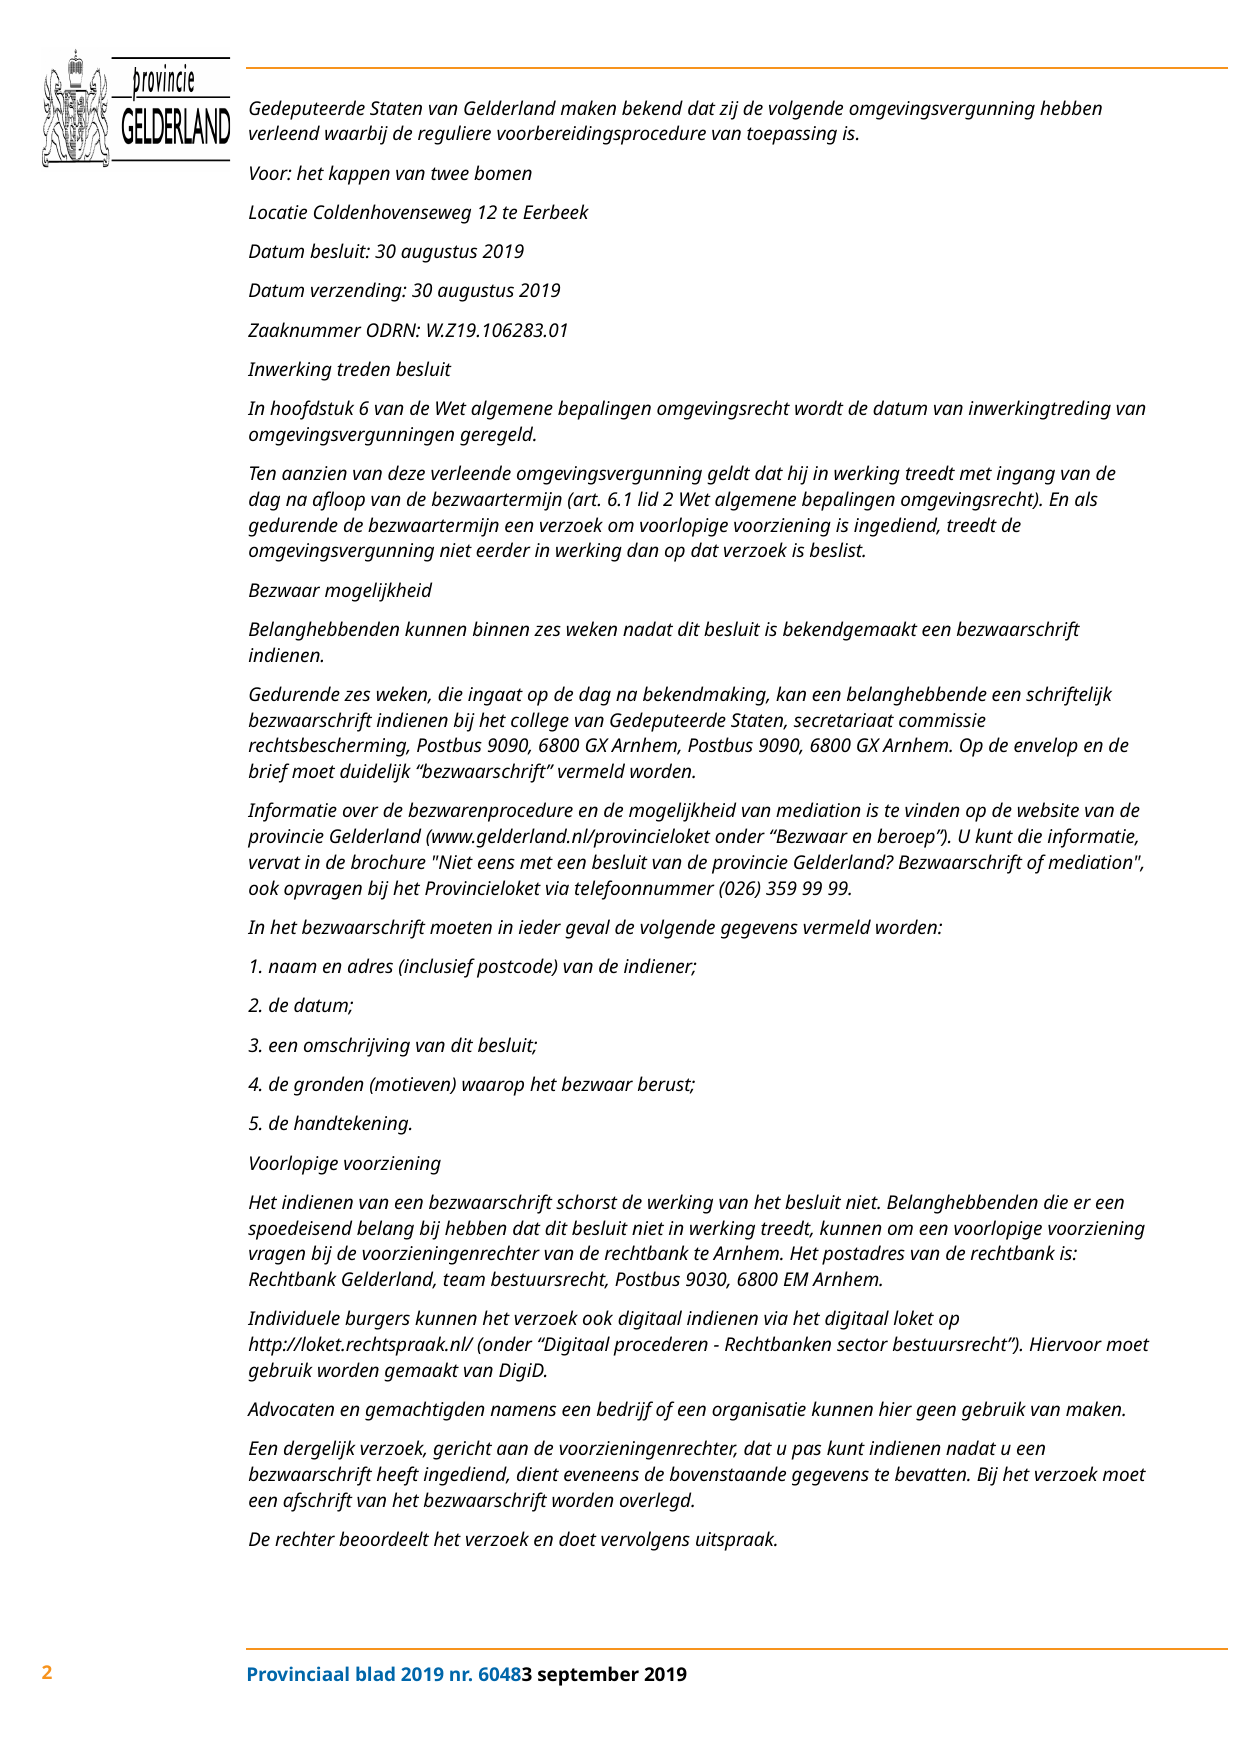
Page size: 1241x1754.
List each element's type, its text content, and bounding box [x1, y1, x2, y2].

text Een dergelijk verzoek, gericht aan de voorzieningenrechter, dat u pas kunt indienen nadat u een bezwaarschrift heeft ingediend, dient eveneens de bovenstaande gegevens te bevatten. Bij het verzoek moet een afschrift van het bezwaarschrift worden overlegd. [248, 1435, 1152, 1513]
text In hoofdstuk 6 van de Wet algemene bepalingen omgevingsrecht wordt de datum van inwerkingtreding van omgevingsvergunningen geregeld. [248, 395, 1152, 447]
text Zaaknummer ODRN: W.Z19.106283.01 [248, 317, 1152, 343]
text Inwerking treden besluit [248, 356, 1152, 382]
text 2. de datum; [248, 993, 1152, 1018]
text Locatie Coldenhovenseweg 12 te Eerbeek [248, 199, 1152, 225]
text 4. de gronden (motieven) waarop het bezwaar berust; [248, 1071, 1152, 1097]
text De rechter beoordeelt het verzoek en doet vervolgens uitspraak. [248, 1526, 1152, 1552]
text Voorlopige voorziening [248, 1150, 1152, 1175]
text 5. de handtekening. [248, 1110, 1152, 1136]
text Voor: het kappen van twee bomen [248, 160, 1152, 186]
text 3. een omschrijving van dit besluit; [248, 1032, 1152, 1058]
text Bezwaar mogelijkheid [248, 577, 1152, 603]
text Datum verzending: 30 augustus 2019 [248, 278, 1152, 303]
text In het bezwaarschrift moeten in ieder geval de volgende gegevens vermeld worden: [248, 914, 1152, 940]
text Gedeputeerde Staten van Gelderland maken bekend dat zij de volgende omgevingsvergunning hebben verleend waarbij de reguliere voorbereidingsprocedure van toepassing is. [248, 95, 1152, 146]
text Ten aanzien van deze verleende omgevingsvergunning geldt dat hij in werking treedt met ingang van de dag na afloop van de bezwaartermijn (art. 6.1 lid 2 Wet algemene bepalingen omgevingsrecht). En als gedurende de bezwaartermijn een verzoek om voorlopige voorziening is ingediend, treedt de omgevingsvergunning niet eerder in werking dan op dat verzoek is beslist. [248, 460, 1152, 563]
text Belanghebbenden kunnen binnen zes weken nadat dit besluit is bekendgemaakt een bezwaarschrift indienen. [248, 616, 1152, 668]
picture [41, 47, 231, 172]
text Gedurende zes weken, die ingaat op de dag na bekendmaking, kan een belanghebbende een schriftelijk bezwaarschrift indienen bij het college van Gedeputeerde Staten, secretariaat commissie rechtsbescherming, Postbus 9090, 6800 GX Arnhem, Postbus 9090, 6800 GX Arnhem. Op de envelop en de brief moet duidelijk “bezwaarschrift” vermeld worden. [248, 681, 1152, 784]
text Individuele burgers kunnen het verzoek ook digitaal indienen via het digitaal loket op http://loket.rechtspraak.nl/ (onder “Digitaal procederen - Rechtbanken sector bestuursrecht”). Hiervoor moet gebruik worden gemaakt van DigiD. [248, 1305, 1152, 1383]
text Het indienen van een bezwaarschrift schorst de werking van het besluit niet. Belanghebbenden die er een spoedeisend belang bij hebben dat dit besluit niet in werking treedt, kunnen om een voorlopige voorziening vragen bij de voorzieningenrechter van de rechtbank te Arnhem. Het postadres van de rechtbank is: Rechtbank Gelderland, team bestuursrecht, Postbus 9030, 6800 EM Arnhem. [248, 1189, 1152, 1292]
text 1. naam en adres (inclusief postcode) van de indiener; [248, 953, 1152, 979]
text Datum besluit: 30 augustus 2019 [248, 238, 1152, 264]
text Informatie over de bezwarenprocedure en de mogelijkheid van mediation is te vinden op de website van de provincie Gelderland (www.gelderland.nl/provincieloket onder “Bezwaar en beroep”). U kunt die informatie, vervat in de brochure "Niet eens met een besluit van de provincie Gelderland? Bezwaarschrift of mediation", ook opvragen bij het Provincieloket via telefoonnummer (026) 359 99 99. [248, 798, 1152, 901]
text Advocaten en gemachtigden namens een bedrijf of een organisatie kunnen hier geen gebruik van maken. [248, 1396, 1152, 1422]
